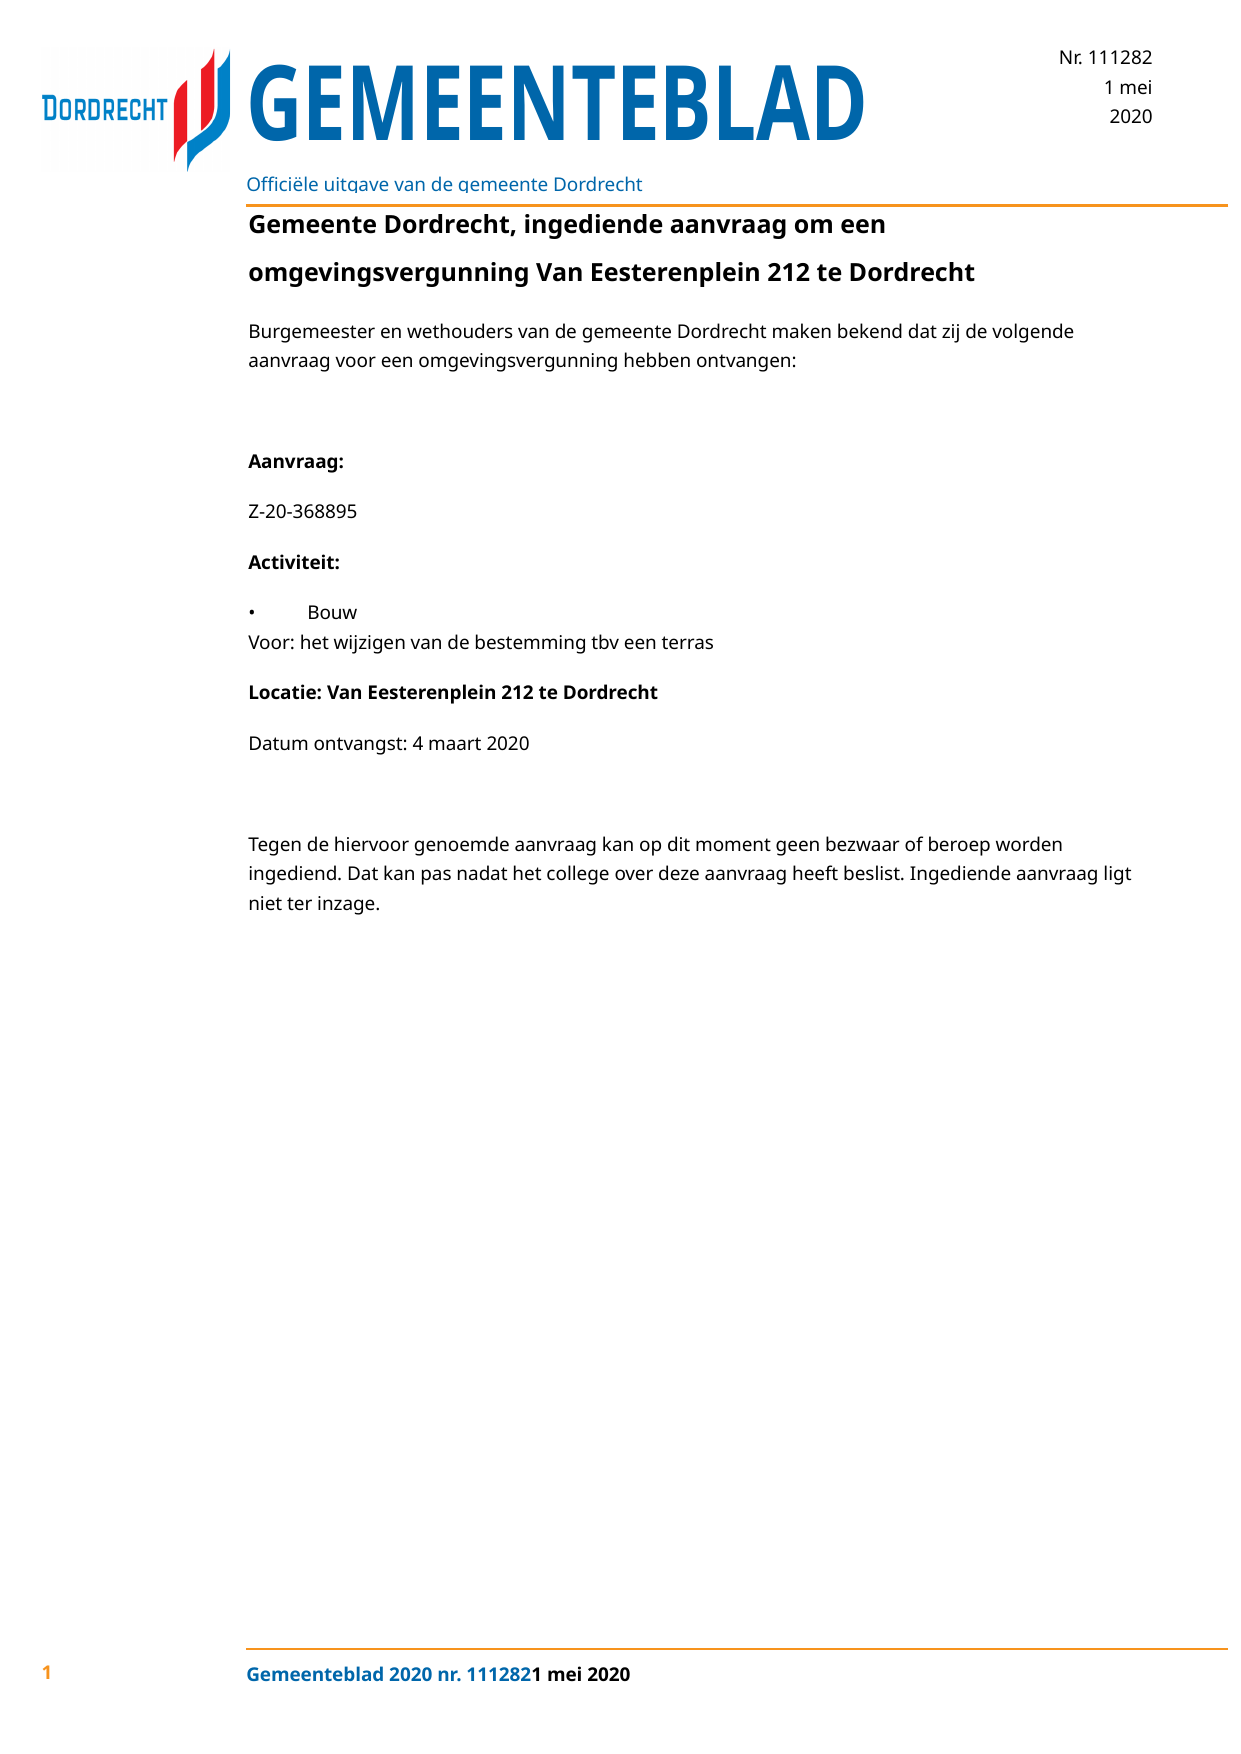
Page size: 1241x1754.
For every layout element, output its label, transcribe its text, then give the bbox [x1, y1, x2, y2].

text Activiteit: [248, 549, 1152, 575]
text Aanvraag: [248, 448, 1152, 474]
text Datum ontvangst: 4 maart 2020 [248, 730, 1152, 756]
text Voor: het wijzigen van de bestemming tbv een terras [248, 629, 1152, 655]
text Locatie: Van Eesterenplein 212 te Dordrecht [248, 679, 1152, 705]
picture [41, 47, 231, 172]
text Tegen de hiervoor genoemde aanvraag kan op dit moment geen bezwaar of beroep worden ingediend. Dat kan pas nadat het college over deze aanvraag heeft beslist. Ingediende aanvraag ligt niet ter inzage. [248, 831, 1152, 916]
list Bouw [248, 599, 1152, 625]
text Z-20-368895 [248, 499, 1152, 524]
text Gemeente Dordrecht, ingediende aanvraag om een omgevingsvergunning Van Eesterenplein 212 te Dordrecht [248, 207, 1152, 288]
text Burgemeester en wethouders van de gemeente Dordrecht maken bekend dat zij de volgende aanvraag voor een omgevingsvergunning hebben ontvangen: [248, 318, 1152, 373]
